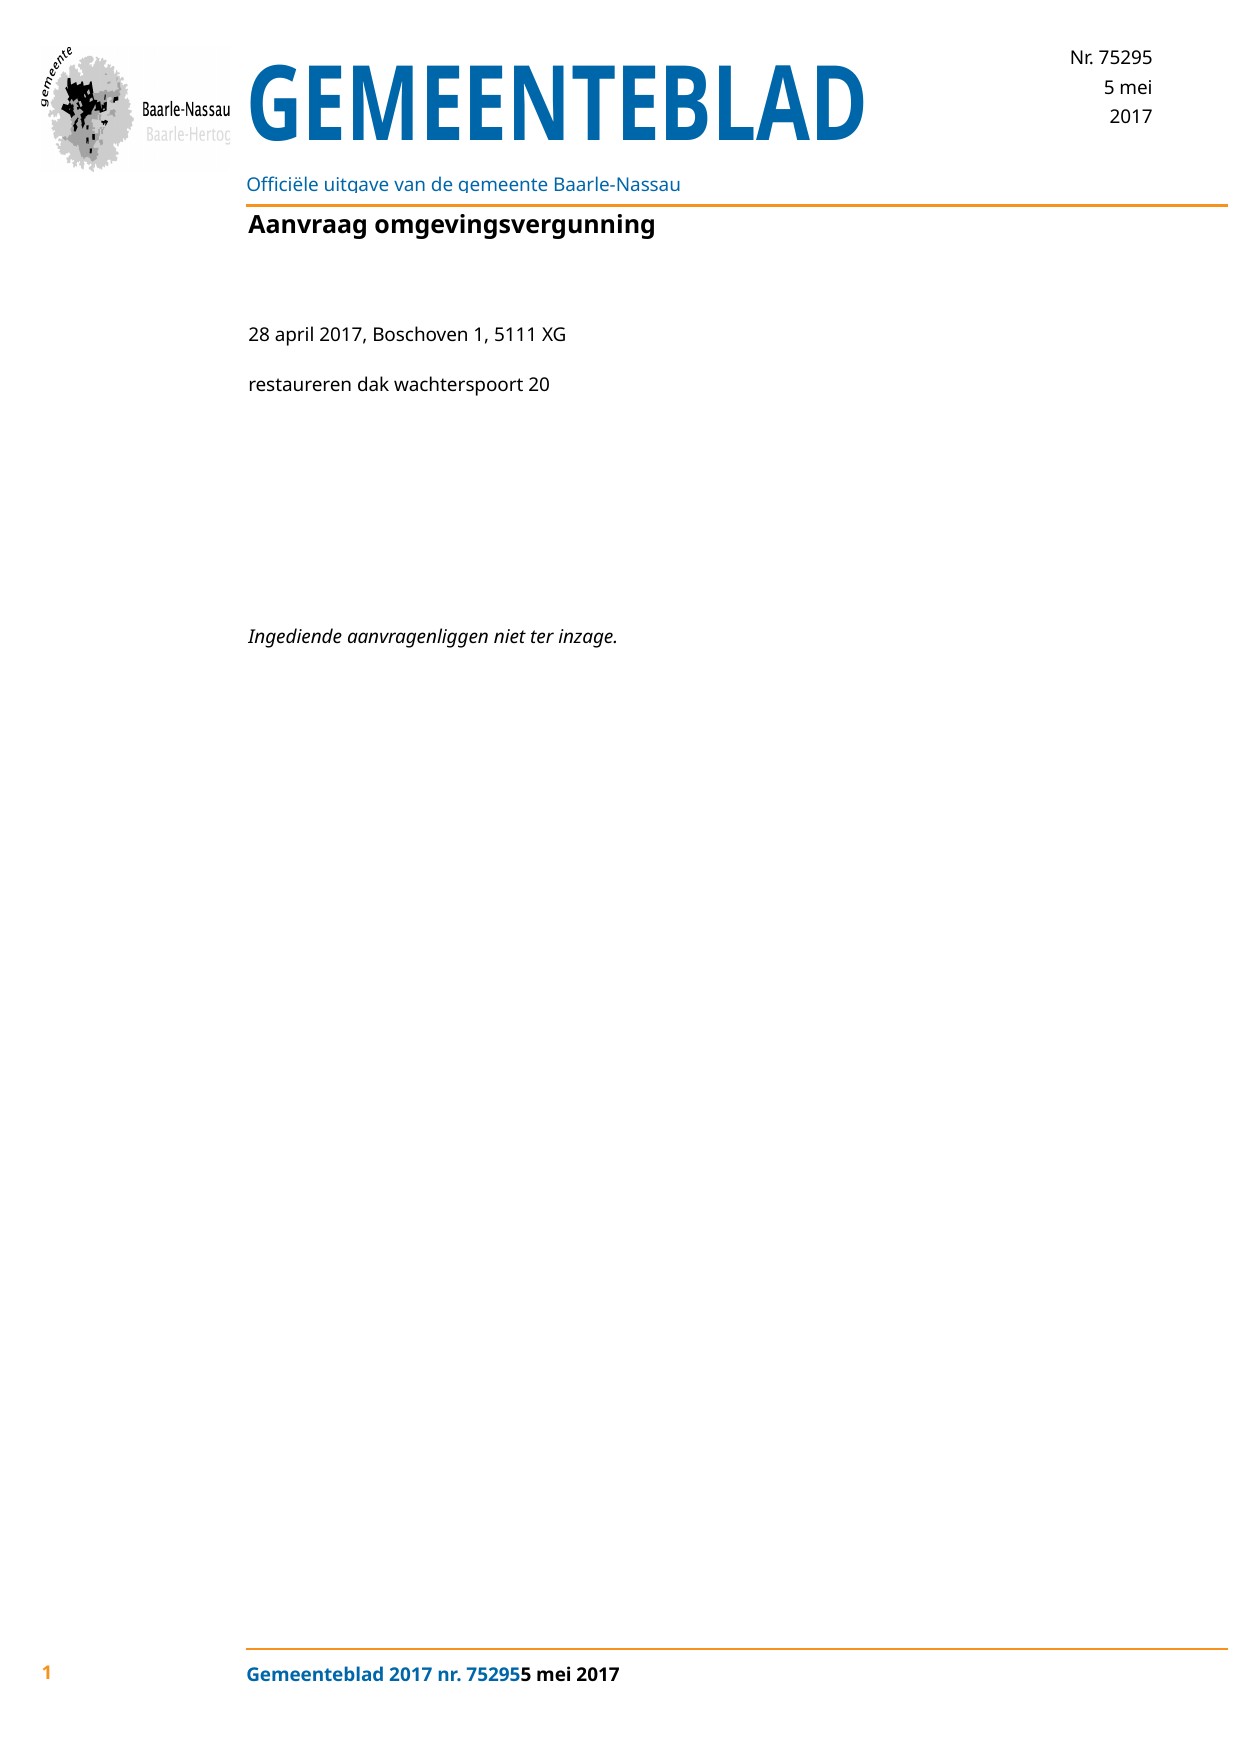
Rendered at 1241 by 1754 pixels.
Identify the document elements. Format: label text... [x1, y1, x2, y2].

text restaureren dak wachterspoort 20 [248, 371, 1152, 397]
text Aanvraag omgevingsvergunning [248, 207, 1152, 241]
text Ingediende aanvragenliggen niet ter inzage. [248, 623, 1152, 649]
text 28 april 2017, Boschoven 1, 5111 XG [248, 321, 1152, 346]
picture [41, 47, 231, 172]
